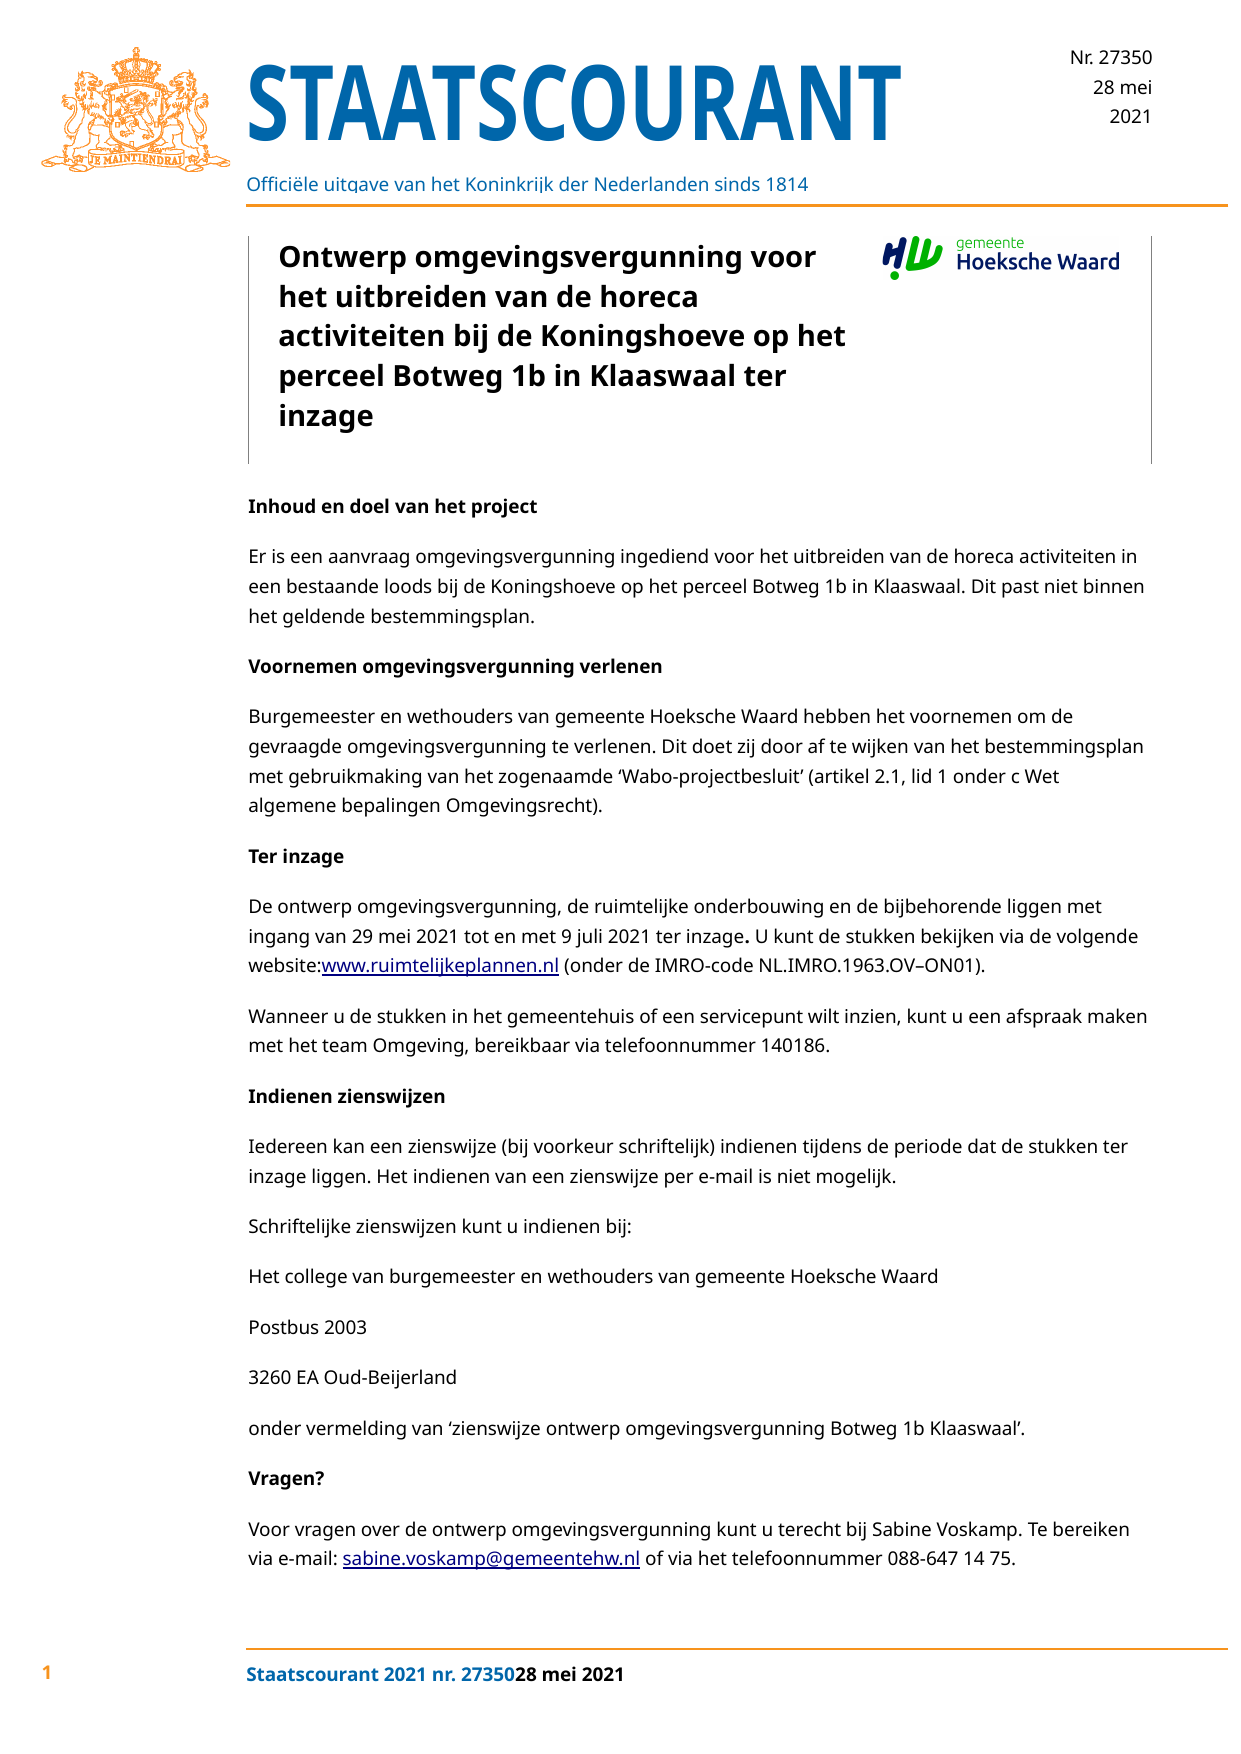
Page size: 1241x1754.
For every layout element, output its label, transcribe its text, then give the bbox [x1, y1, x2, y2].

text De ontwerp omgevingsvergunning, de ruimtelijke onderbouwing en de bijbehorende liggen met ingang van 29 mei 2021 tot en met 9 juli 2021 ter inzage. U kunt de stukken bekijken via de volgende website:www.ruimtelijkeplannen.nl (onder de IMRO-code NL.IMRO.1963.OV–ON01). [248, 893, 1152, 978]
text Indienen zienswijzen [248, 1083, 1152, 1109]
text Vragen? [248, 1465, 1152, 1491]
text Inhoud en doel van het project [248, 493, 1152, 519]
text onder vermelding van ‘zienswijze ontwerp omgevingsvergunning Botweg 1b Klaaswaal’. [248, 1415, 1152, 1441]
text Schriftelijke zienswijzen kunt u indienen bij: [248, 1213, 1152, 1239]
text Iedereen kan een zienswijze (bij voorkeur schriftelijk) indienen tijdens de periode dat de stukken ter inzage liggen. Het indienen van een zienswijze per e-mail is niet mogelijk. [248, 1133, 1152, 1189]
text Postbus 2003 [248, 1314, 1152, 1340]
text Voornemen omgevingsvergunning verlenen [248, 653, 1152, 679]
picture [882, 236, 1119, 280]
table_header Ontwerp omgevingsvergunning voor het uitbreiden van de horeca activiteiten bij de Koningshoeve op het perceel Botweg 1b in Klaaswaal ter inzage [249, 236, 850, 464]
text Het college van burgemeester en wethouders van gemeente Hoeksche Waard [248, 1264, 1152, 1289]
picture [41, 47, 231, 172]
text Ter inzage [248, 843, 1152, 869]
text Wanneer u de stukken in het gemeentehuis of een servicepunt wilt inzien, kunt u een afspraak maken met het team Omgeving, bereikbaar via telefoonnummer 140186. [248, 1003, 1152, 1058]
text 3260 EA Oud-Beijerland [248, 1364, 1152, 1390]
table_header [850, 236, 1151, 464]
text Voor vragen over de ontwerp omgevingsvergunning kunt u terecht bij Sabine Voskamp. Te bereiken via e-mail: sabine.voskamp@gemeentehw.nl of via het telefoonnummer 088-647 14 75. [248, 1516, 1152, 1571]
text Er is een aanvraag omgevingsvergunning ingediend voor het uitbreiden van de horeca activiteiten in een bestaande loods bij de Koningshoeve op het perceel Botweg 1b in Klaaswaal. Dit past niet binnen het geldende bestemmingsplan. [248, 544, 1152, 629]
text Burgemeester en wethouders van gemeente Hoeksche Waard hebben het voornemen om de gevraagde omgevingsvergunning te verlenen. Dit doet zij door af te wijken van het bestemmingsplan met gebruikmaking van het zogenaamde ‘Wabo-projectbesluit’ (artikel 2.1, lid 1 onder c Wet algemene bepalingen Omgevingsrecht). [248, 704, 1152, 818]
